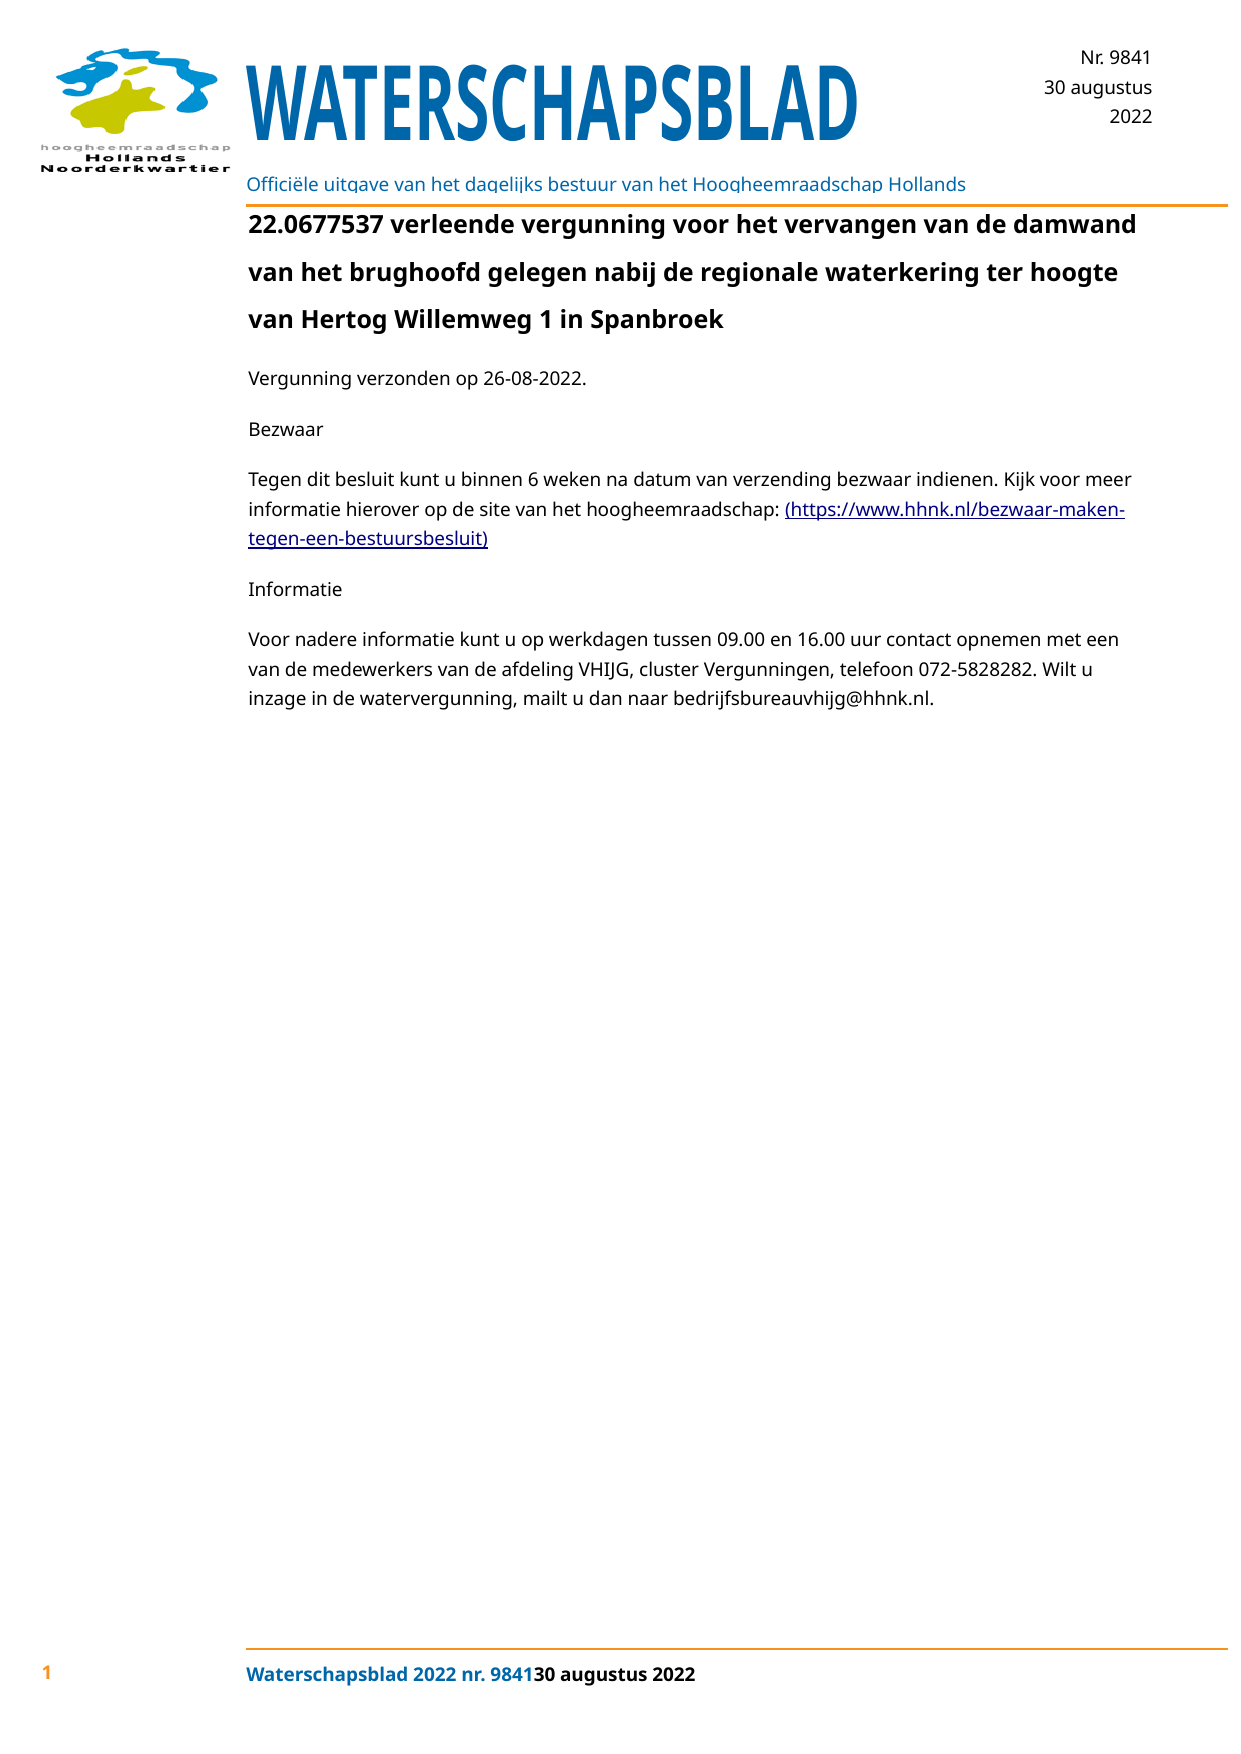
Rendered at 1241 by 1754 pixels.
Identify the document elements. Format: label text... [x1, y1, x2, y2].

text Vergunning verzonden op 26-08-2022. [248, 366, 1152, 391]
text Informatie [248, 576, 1152, 602]
text 22.0677537 verleende vergunning voor het vervangen van de damwand van het brughoofd gelegen nabij de regionale waterkering ter hoogte van Hertog Willemweg 1 in Spanbroek [248, 207, 1152, 336]
text Voor nadere informatie kunt u op werkdagen tussen 09.00 en 16.00 uur contact opnemen met een van de medewerkers van de afdeling VHIJG, cluster Vergunningen, telefoon 072-5828282. Wilt u inzage in de watervergunning, mailt u dan naar bedrijfsbureauvhijg@hhnk.nl. [248, 626, 1152, 711]
text Tegen dit besluit kunt u binnen 6 weken na datum van verzending bezwaar indienen. Kijk voor meer informatie hierover op de site van het hoogheemraadschap: (https://www.hhnk.nl/bezwaar-maken-tegen-een-bestuursbesluit) [248, 466, 1152, 551]
text Bezwaar [248, 416, 1152, 442]
picture [41, 47, 231, 172]
